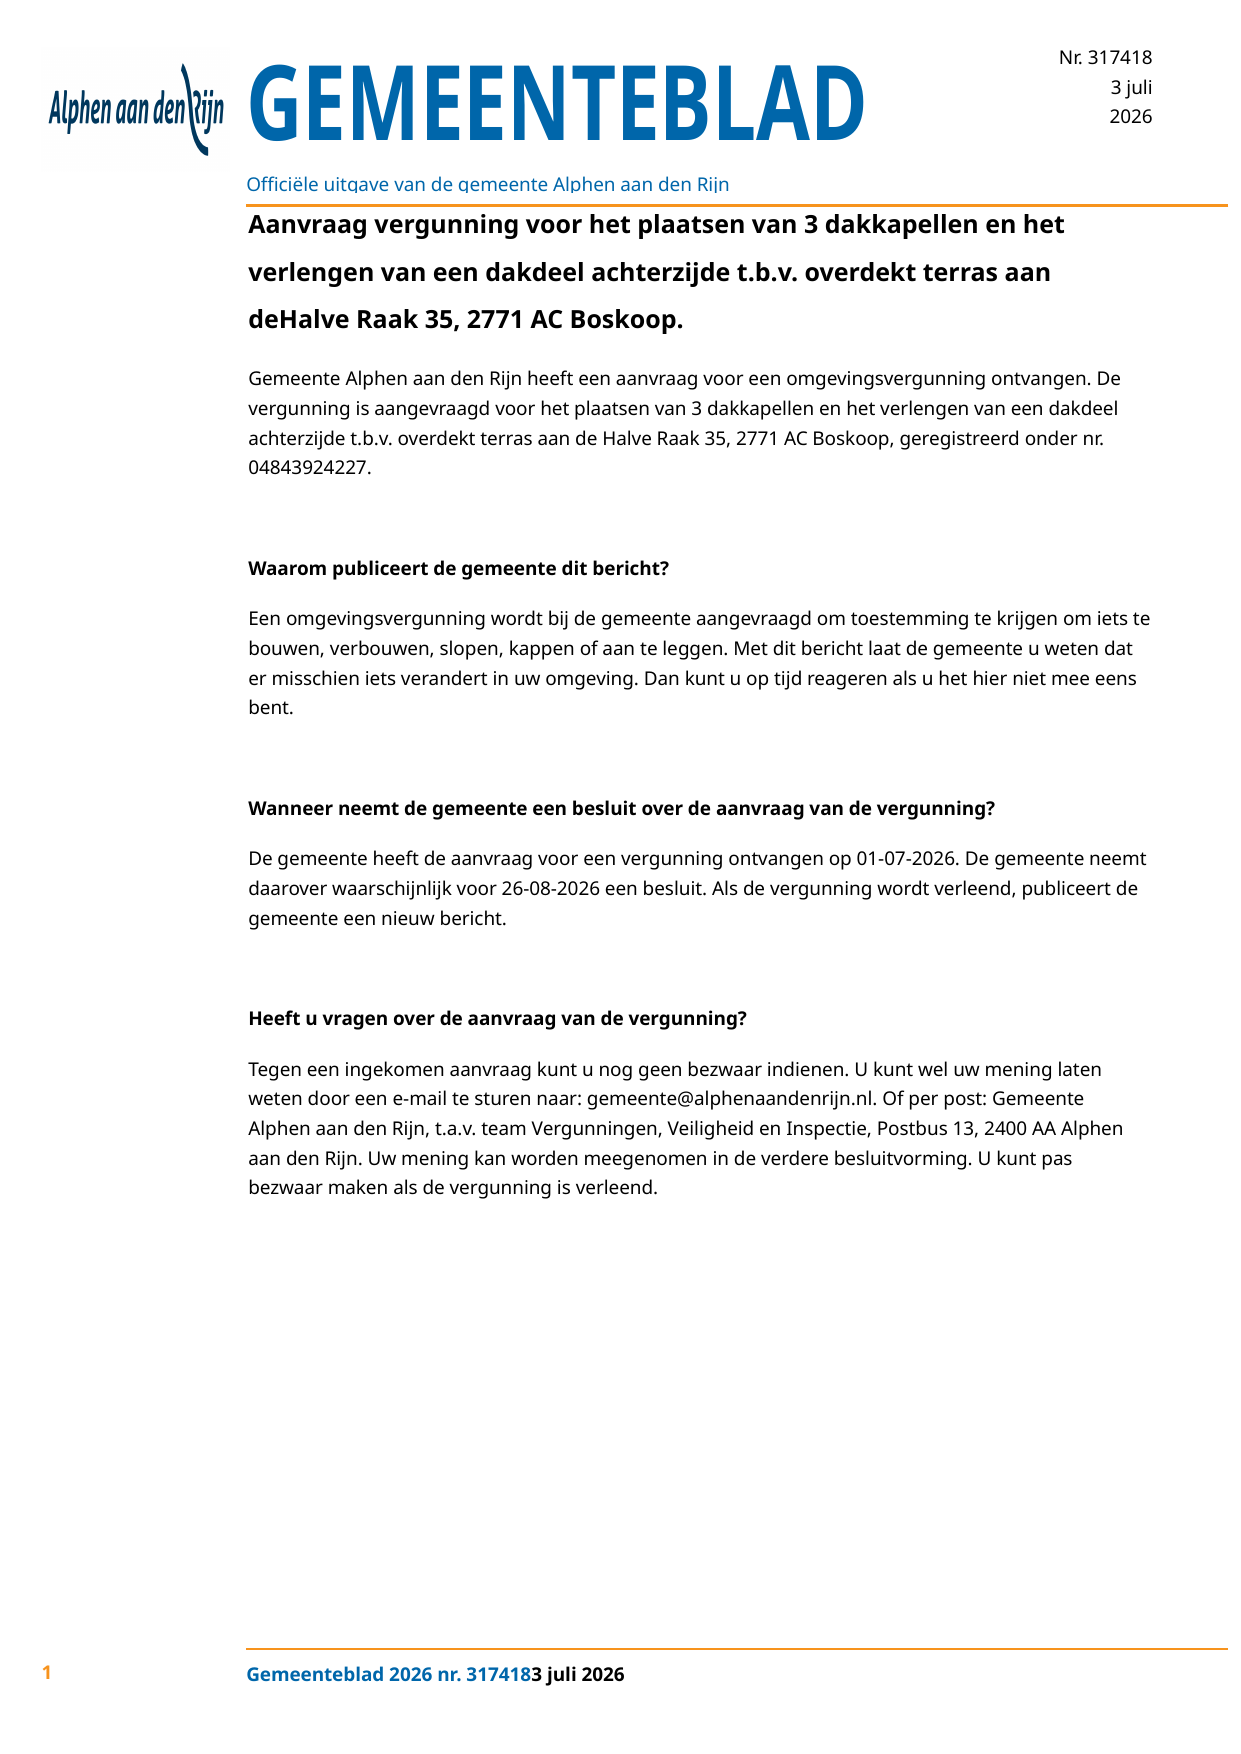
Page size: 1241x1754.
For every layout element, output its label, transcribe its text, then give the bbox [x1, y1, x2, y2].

picture [41, 47, 231, 172]
text Wanneer neemt de gemeente een besluit over de aanvraag van de vergunning? [248, 795, 1152, 821]
text Aanvraag vergunning voor het plaatsen van 3 dakkapellen en het verlengen van een dakdeel achterzijde t.b.v. overdekt terras aan deHalve Raak 35, 2771 AC Boskoop. [248, 207, 1152, 336]
text De gemeente heeft de aanvraag voor een vergunning ontvangen op 01-07-2026. De gemeente neemt daarover waarschijnlijk voor 26-08-2026 een besluit. Als de vergunning wordt verleend, publiceert de gemeente een nieuw bericht. [248, 846, 1152, 930]
text Een omgevingsvergunning wordt bij de gemeente aangevraagd om toestemming te krijgen om iets te bouwen, verbouwen, slopen, kappen of aan te leggen. Met dit bericht laat de gemeente u weten dat er misschien iets verandert in uw omgeving. Dan kunt u op tijd reageren als u het hier niet mee eens bent. [248, 606, 1152, 720]
text Waarom publiceert de gemeente dit bericht? [248, 555, 1152, 581]
text Tegen een ingekomen aanvraag kunt u nog geen bezwaar indienen. U kunt wel uw mening laten weten door een e-mail te sturen naar: gemeente@alphenaandenrijn.nl. Of per post: Gemeente Alphen aan den Rijn, t.a.v. team Vergunningen, Veiligheid en Inspectie, Postbus 13, 2400 AA Alphen aan den Rijn. Uw mening kan worden meegenomen in de verdere besluitvorming. U kunt pas bezwaar maken als de vergunning is verleend. [248, 1056, 1152, 1200]
text Heeft u vragen over de aanvraag van de vergunning? [248, 1006, 1152, 1031]
text Gemeente Alphen aan den Rijn heeft een aanvraag voor een omgevingsvergunning ontvangen. De vergunning is aangevraagd voor het plaatsen van 3 dakkapellen en het verlengen van een dakdeel achterzijde t.b.v. overdekt terras aan de Halve Raak 35, 2771 AC Boskoop, geregistreerd onder nr. 04843924227. [248, 366, 1152, 480]
